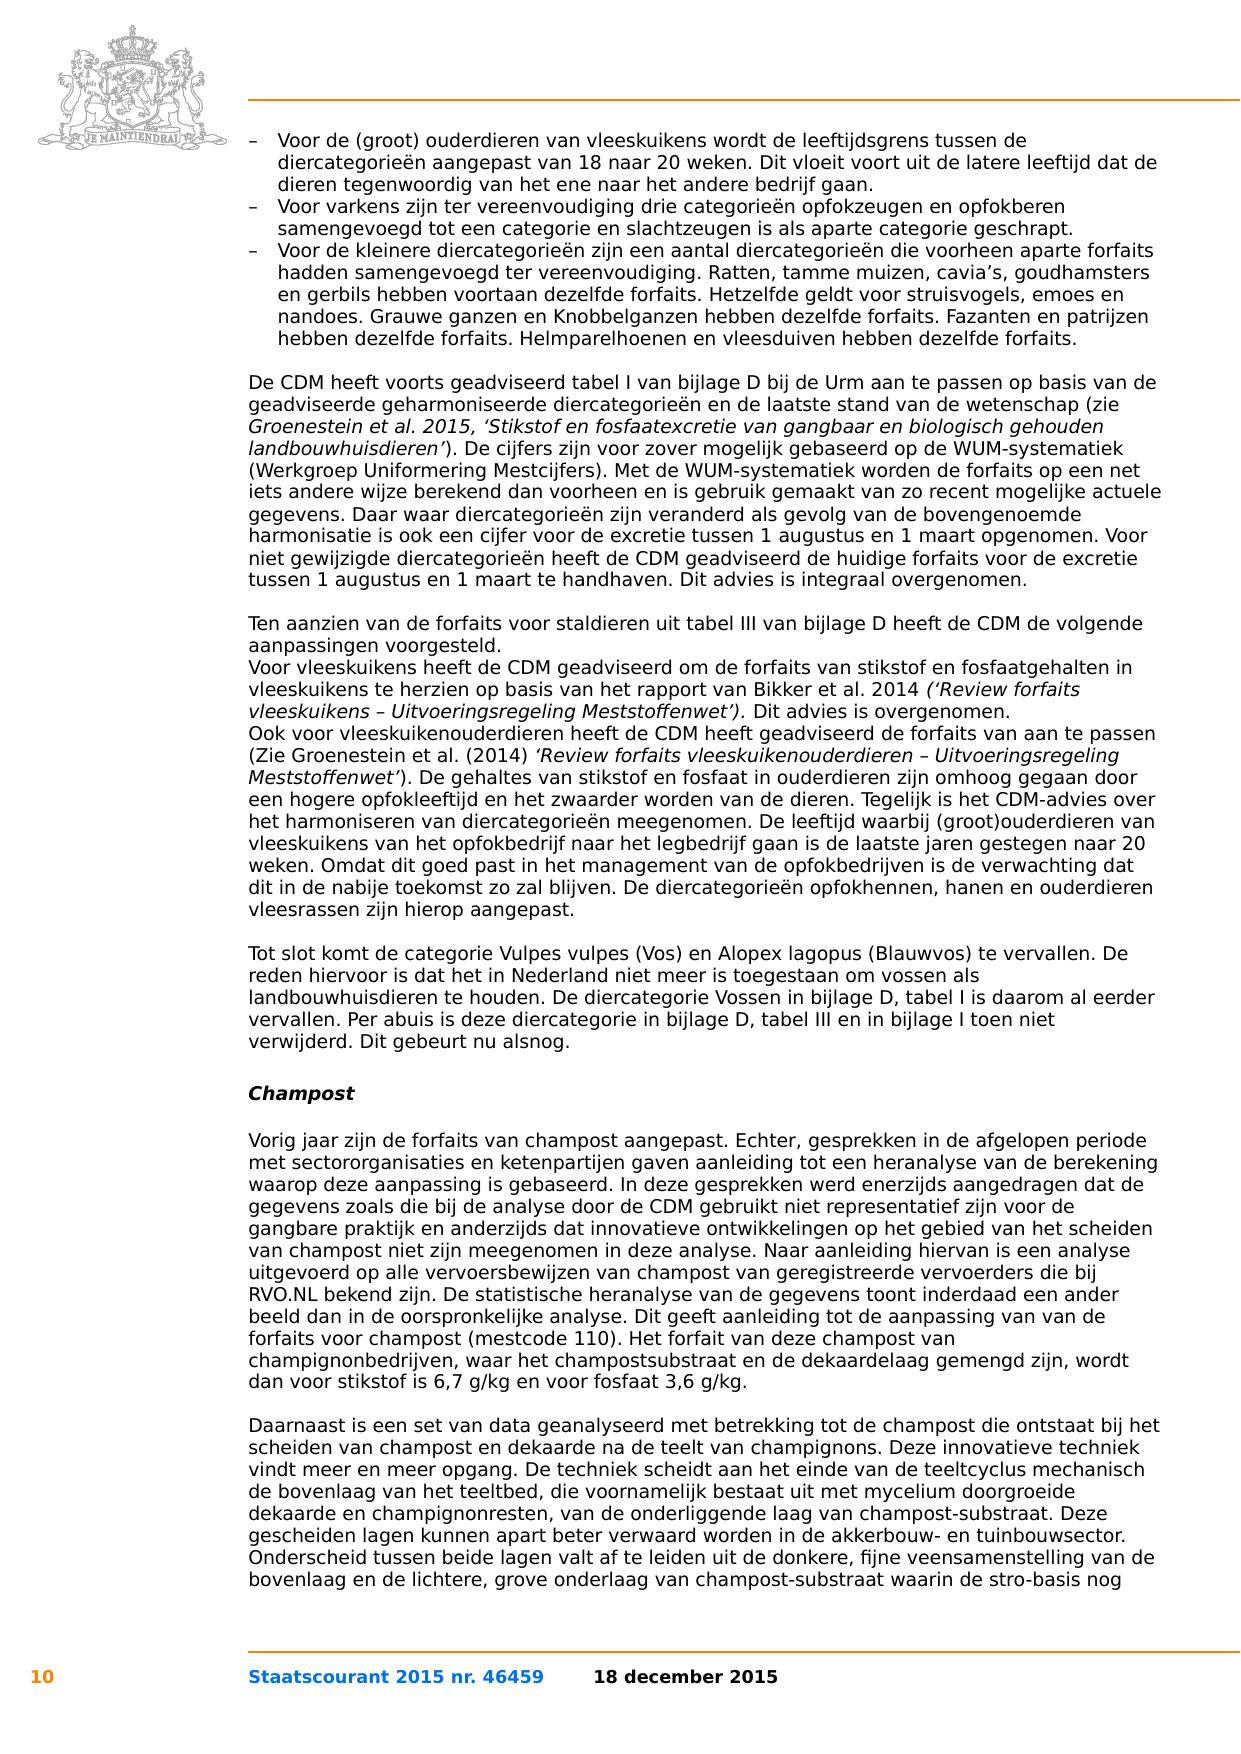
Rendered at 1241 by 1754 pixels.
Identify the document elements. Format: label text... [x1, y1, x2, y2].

text De CDM heeft voorts geadviseerd tabel I van bijlage D bij de Urm aan te passen op basis van de geadviseerde geharmoniseerde diercategorieën en de laatste stand van de wetenschap (zie Groenestein et al. 2015, ‘Stikstof en fosfaatexcretie van gangbaar en biologisch gehouden landbouwhuisdieren’). De cijfers zijn voor zover mogelijk gebaseerd op de WUM-systematiek (Werkgroep Uniformering Mestcijfers). Met de WUM-systematiek worden de forfaits op een net iets andere wijze berekend dan voorheen en is gebruik gemaakt van zo recent mogelijke actuele gegevens. Daar waar diercategorieën zijn veranderd als gevolg van de bovengenoemde harmonisatie is ook een cijfer voor de excretie tussen 1 augustus en 1 maart opgenomen. Voor niet gewijzigde diercategorieën heeft de CDM geadviseerd de huidige forfaits voor de excretie tussen 1 augustus en 1 maart te handhaven. Dit advies is integraal overgenomen. [248, 372, 1163, 591]
text Voor vleeskuikens heeft de CDM geadviseerd om de forfaits van stikstof en fosfaatgehalten in vleeskuikens te herzien op basis van het rapport van Bikker et al. 2014 (‘Review forfaits vleeskuikens – Uitvoeringsregeling Meststoffenwet’). Dit advies is overgenomen. [248, 657, 1163, 723]
text – Voor de kleinere diercategorieën zijn een aantal diercategorieën die voorheen aparte forfaits hadden samengevoegd ter vereenvoudiging. Ratten, tamme muizen, cavia’s, goudhamsters en gerbils hebben voortaan dezelfde forfaits. Hetzelfde geldt voor struisvogels, emoes en nandoes. Grauwe ganzen en Knobbelganzen hebben dezelfde forfaits. Fazanten en patrijzen hebben dezelfde forfaits. Helmparelhoenen en vleesduiven hebben dezelfde forfaits. [248, 240, 1163, 350]
subtitle Champost [248, 1083, 1163, 1105]
text Vorig jaar zijn de forfaits van champost aangepast. Echter, gesprekken in de afgelopen periode met sectororganisaties en ketenpartijen gaven aanleiding tot een heranalyse van de berekening waarop deze aanpassing is gebaseerd. In deze gesprekken werd enerzijds aangedragen dat de gegevens zoals die bij de analyse door de CDM gebruikt niet representatief zijn voor de gangbare praktijk en anderzijds dat innovatieve ontwikkelingen op het gebied van het scheiden van champost niet zijn meegenomen in deze analyse. Naar aanleiding hiervan is een analyse uitgevoerd op alle vervoersbewijzen van champost van geregistreerde vervoerders die bij RVO.NL bekend zijn. De statistische heranalyse van de gegevens toont inderdaad een ander beeld dan in de oorspronkelijke analyse. Dit geeft aanleiding tot de aanpassing van van de forfaits voor champost (mestcode 110). Het forfait van deze champost van champignonbedrijven, waar het champostsubstraat en de dekaardelaag gemengd zijn, wordt dan voor stikstof is 6,7 g/kg en voor fosfaat 3,6 g/kg. [248, 1130, 1163, 1393]
text – Voor varkens zijn ter vereenvoudiging drie categorieën opfokzeugen en opfokberen samengevoegd tot een categorie en slachtzeugen is als aparte categorie geschrapt. [248, 196, 1163, 240]
text – Voor de (groot) ouderdieren van vleeskuikens wordt de leeftijdsgrens tussen de diercategorieën aangepast van 18 naar 20 weken. Dit vloeit voort uit de latere leeftijd dat de dieren tegenwoordig van het ene naar het andere bedrijf gaan. [248, 130, 1163, 196]
text Ten aanzien van de forfaits voor staldieren uit tabel III van bijlage D heeft de CDM de volgende aanpassingen voorgesteld. [248, 613, 1163, 657]
text Ook voor vleeskuikenouderdieren heeft de CDM heeft geadviseerd de forfaits van aan te passen (Zie Groenestein et al. (2014) ‘Review forfaits vleeskuikenouderdieren – Uitvoeringsregeling Meststoffenwet’). De gehaltes van stikstof en fosfaat in ouderdieren zijn omhoog gegaan door een hogere opfokleeftijd en het zwaarder worden van de dieren. Tegelijk is het CDM-advies over het harmoniseren van diercategorieën meegenomen. De leeftijd waarbij (groot)ouderdieren van vleeskuikens van het opfokbedrijf naar het legbedrijf gaan is de laatste jaren gestegen naar 20 weken. Omdat dit goed past in het management van de opfokbedrijven is de verwachting dat dit in de nabije toekomst zo zal blijven. De diercategorieën opfokhennen, hanen en ouderdieren vleesrassen zijn hierop aangepast. [248, 723, 1163, 921]
picture [38, 25, 227, 150]
text Tot slot komt de categorie Vulpes vulpes (Vos) en Alopex lagopus (Blauwvos) te vervallen. De reden hiervoor is dat het in Nederland niet meer is toegestaan om vossen als landbouwhuisdieren te houden. De diercategorie Vossen in bijlage D, tabel I is daarom al eerder vervallen. Per abuis is deze diercategorie in bijlage D, tabel III en in bijlage I toen niet verwijderd. Dit gebeurt nu alsnog. [248, 943, 1163, 1053]
text Daarnaast is een set van data geanalyseerd met betrekking tot de champost die ontstaat bij het scheiden van champost en dekaarde na de teelt van champignons. Deze innovatieve techniek vindt meer en meer opgang. De techniek scheidt aan het einde van de teeltcyclus mechanisch de bovenlaag van het teeltbed, die voornamelijk bestaat uit met mycelium doorgroeide dekaarde en champignonresten, van de onderliggende laag van champost-substraat. Deze gescheiden lagen kunnen apart beter verwaard worden in de akkerbouw- en tuinbouwsector. Onderscheid tussen beide lagen valt af te leiden uit de donkere, fijne veensamenstelling van de bovenlaag en de lichtere, grove onderlaag van champost-substraat waarin de stro-basis nog [248, 1415, 1163, 1591]
